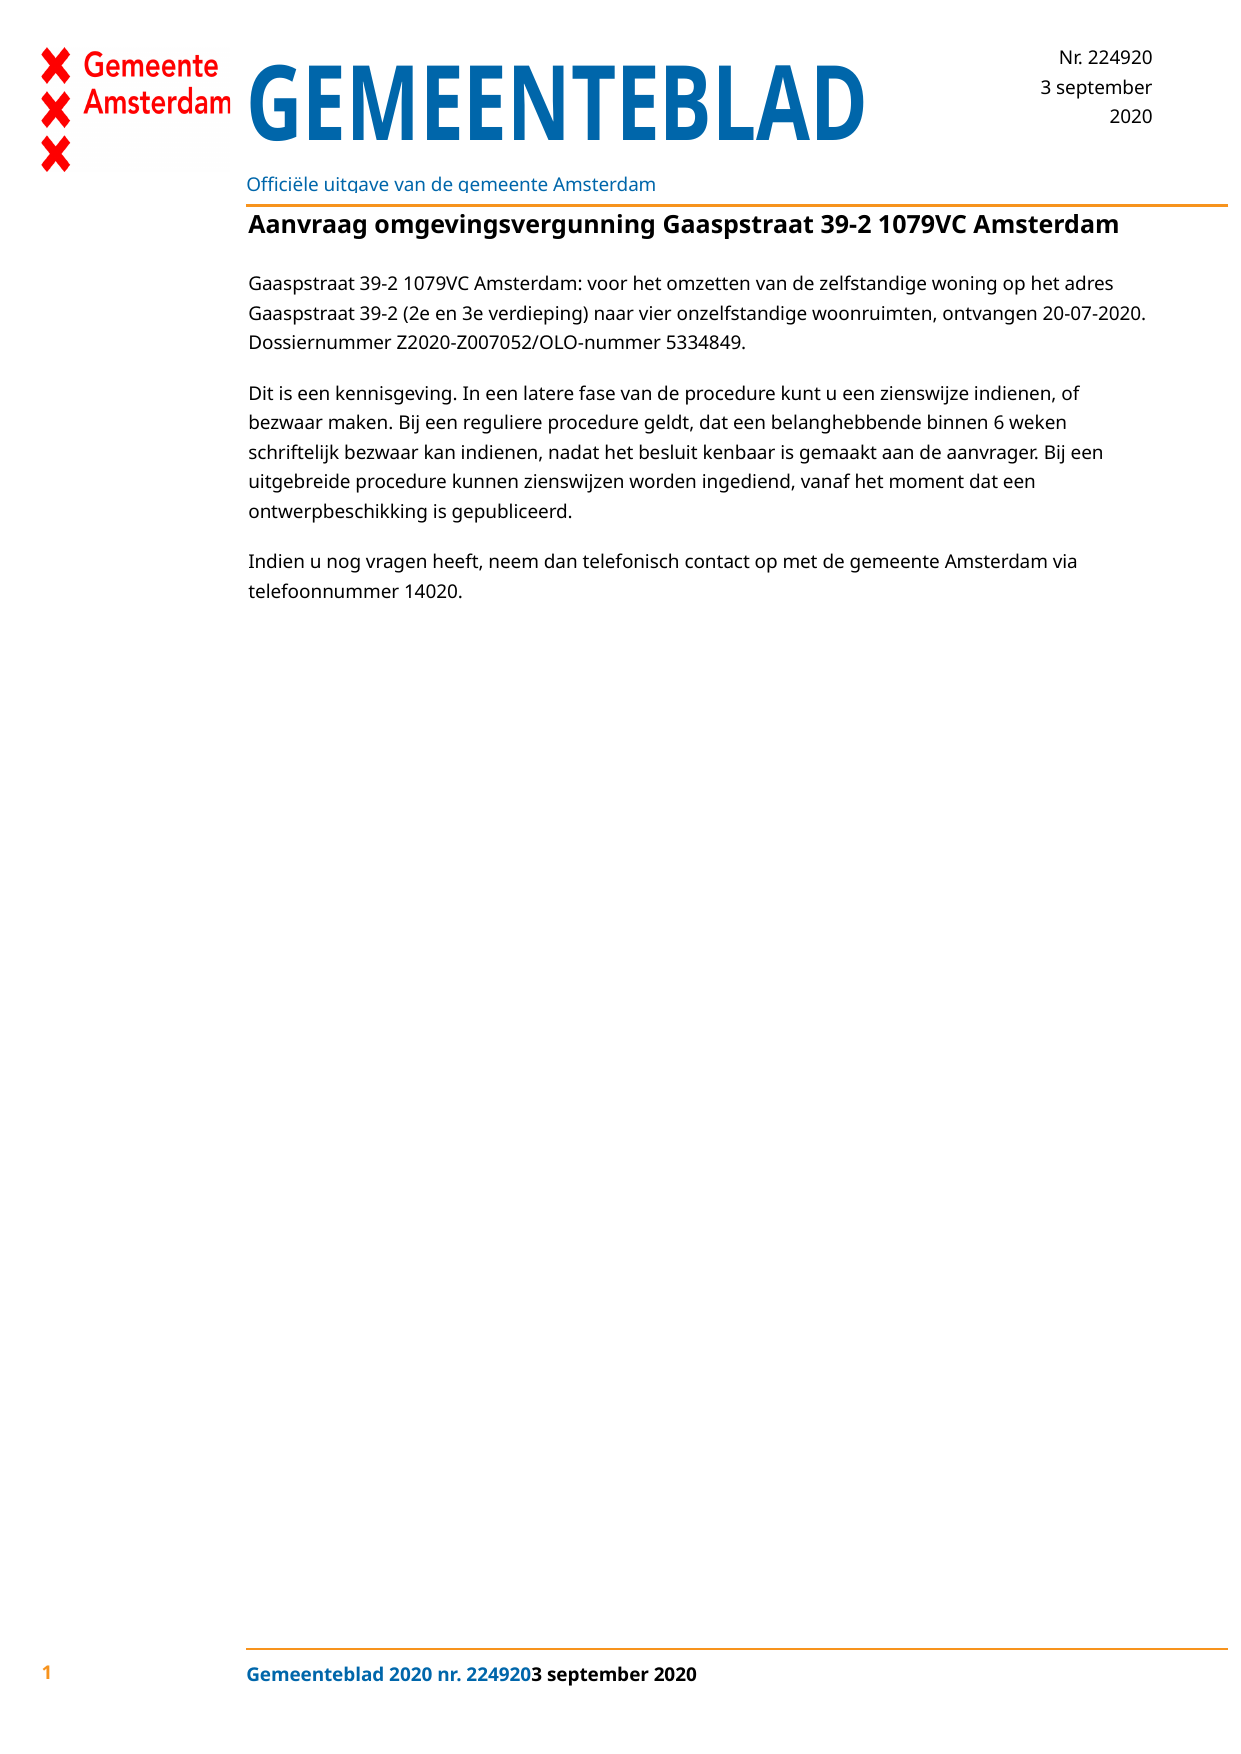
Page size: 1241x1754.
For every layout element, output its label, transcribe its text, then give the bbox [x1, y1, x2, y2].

text Indien u nog vragen heeft, neem dan telefonisch contact op met de gemeente Amsterdam via telefoonnummer 14020. [248, 549, 1152, 604]
text Dit is een kennisgeving. In een latere fase van de procedure kunt u een zienswijze indienen, of bezwaar maken. Bij een reguliere procedure geldt, dat een belanghebbende binnen 6 weken schriftelijk bezwaar kan indienen, nadat het besluit kenbaar is gemaakt aan de aanvrager. Bij een uitgebreide procedure kunnen zienswijzen worden ingediend, vanaf het moment dat een ontwerpbeschikking is gepubliceerd. [248, 380, 1152, 524]
text Gaaspstraat 39-2 1079VC Amsterdam: voor het omzetten van de zelfstandige woning op het adres Gaaspstraat 39-2 (2e en 3e verdieping) naar vier onzelfstandige woonruimten, ontvangen 20-07-2020. Dossiernummer Z2020-Z007052/OLO-nummer 5334849. [248, 270, 1152, 355]
picture [41, 47, 231, 172]
text Aanvraag omgevingsvergunning Gaaspstraat 39-2 1079VC Amsterdam [248, 207, 1152, 241]
